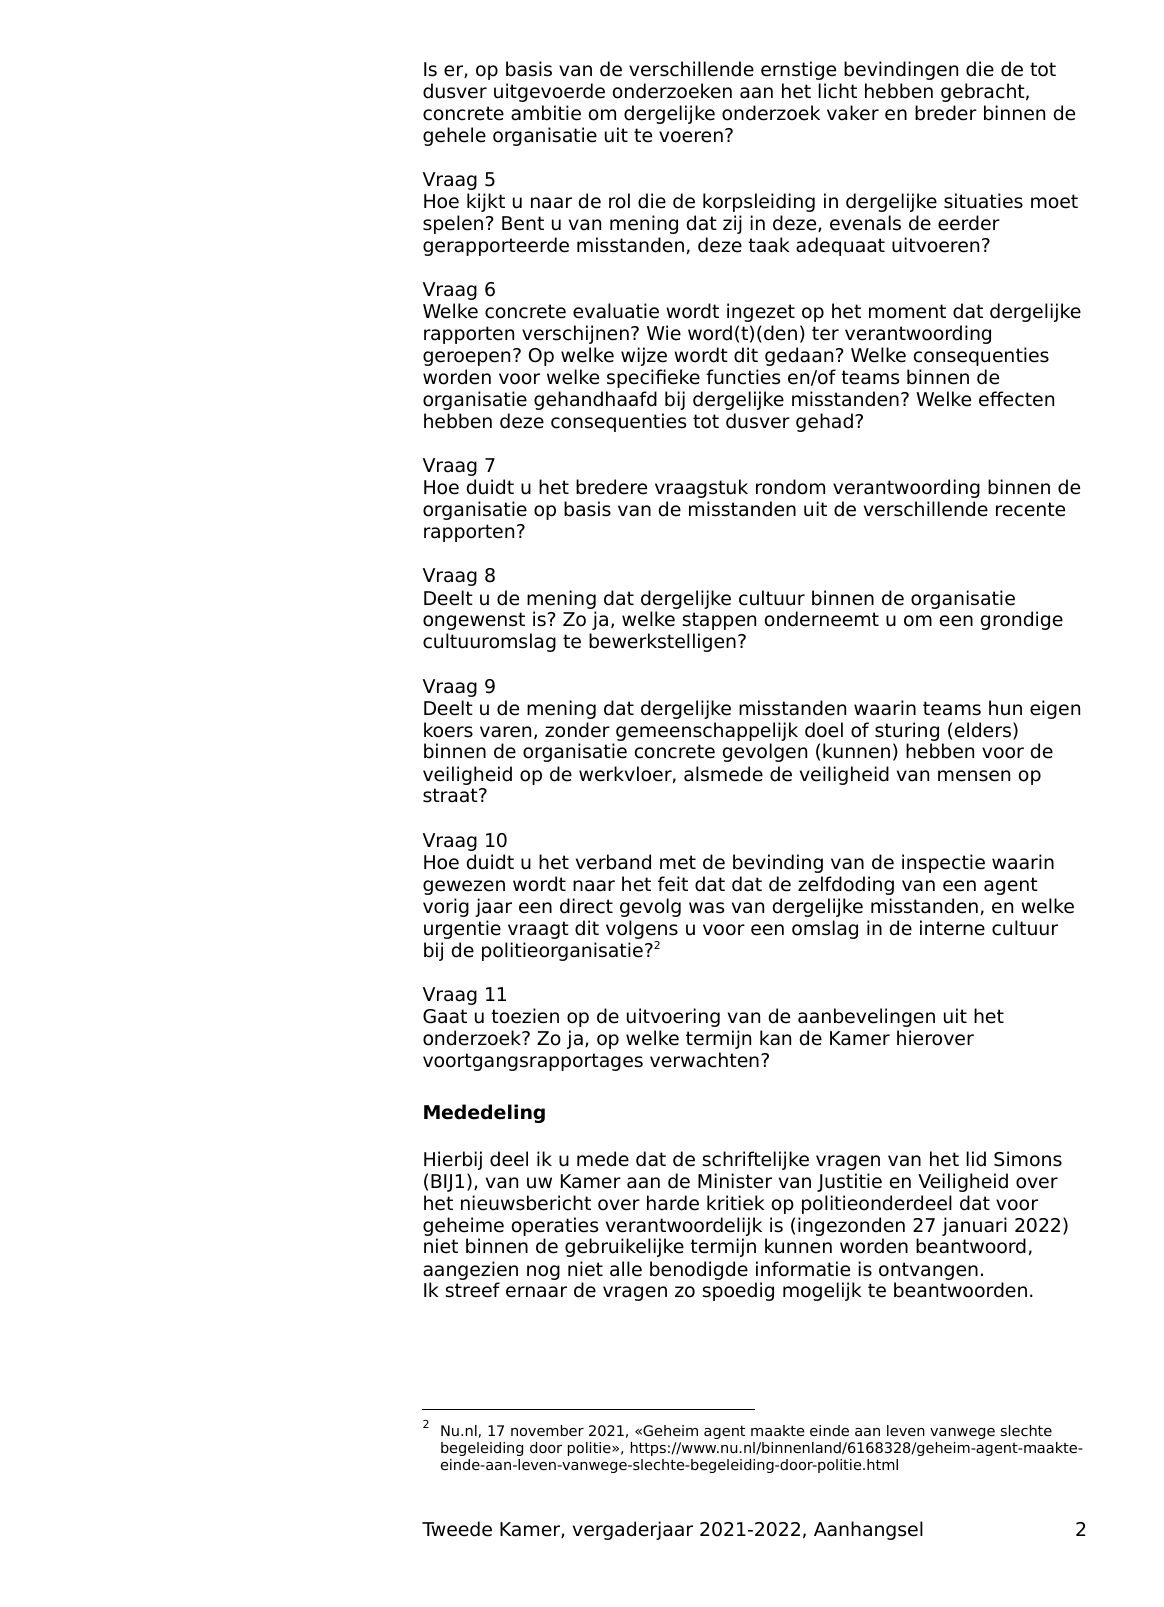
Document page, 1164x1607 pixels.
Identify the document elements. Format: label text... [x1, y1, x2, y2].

text Is er, op basis van de verschillende ernstige bevindingen die de tot dusver uitgevoerde onderzoeken aan het licht hebben gebracht, concrete ambitie om dergelijke onderzoek vaker en breder binnen de gehele organisatie uit te voeren? [422, 59, 1087, 147]
text Welke concrete evaluatie wordt ingezet op het moment dat dergelijke rapporten verschijnen? Wie word(t)(den) ter verantwoording geroepen? Op welke wijze wordt dit gedaan? Welke consequenties worden voor welke specifieke functies en/of teams binnen de organisatie gehandhaafd bij dergelijke misstanden? Welke effecten hebben deze consequenties tot dusver gehad? [422, 301, 1087, 433]
text Deelt u de mening dat dergelijke cultuur binnen de organisatie ongewenst is? Zo ja, welke stappen onderneemt u om een grondige cultuuromslag te bewerkstelligen? [422, 587, 1087, 653]
text Vraag 11 [422, 984, 1087, 1006]
text Vraag 6 [422, 279, 1087, 301]
text Vraag 7 [422, 455, 1087, 477]
text Deelt u de mening dat dergelijke misstanden waarin teams hun eigen koers varen, zonder gemeenschappelijk doel of sturing (elders) binnen de organisatie concrete gevolgen (kunnen) hebben voor de veiligheid op de werkvloer, alsmede de veiligheid van mensen op straat? [422, 697, 1087, 807]
text Ik streef ernaar de vragen zo spoedig mogelijk te beantwoorden. [422, 1280, 1087, 1302]
text Hoe duidt u het verband met de bevinding van de inspectie waarin gewezen wordt naar het feit dat dat de zelfdoding van een agent vorig jaar een direct gevolg was van dergelijke misstanden, en welke urgentie vraagt dit volgens u voor een omslag in de interne cultuur bij de politieorganisatie? [422, 852, 1087, 961]
text Vraag 8 [422, 565, 1087, 587]
text Vraag 9 [422, 676, 1087, 697]
subtitle Mededeling [422, 1102, 1087, 1123]
text Gaat u toezien op de uitvoering van de aanbevelingen uit het onderzoek? Zo ja, op welke termijn kan de Kamer hierover voortgangsrapportages verwachten? [422, 1006, 1087, 1072]
text Vraag 10 [422, 829, 1087, 852]
text Hoe kijkt u naar de rol die de korpsleiding in dergelijke situaties moet spelen? Bent u van mening dat zij in deze, evenals de eerder gerapporteerde misstanden, deze taak adequaat uitvoeren? [422, 191, 1087, 257]
text Hierbij deel ik u mede dat de schriftelijke vragen van het lid Simons (BIJ1), van uw Kamer aan de Minister van Justitie en Veiligheid over het nieuwsbericht over harde kritiek op politieonderdeel dat voor geheime operaties verantwoordelijk is (ingezonden 27 januari 2022) niet binnen de gebruikelijke termijn kunnen worden beantwoord, aangezien nog niet alle benodigde informatie is ontvangen. [422, 1148, 1087, 1280]
text Nu.nl, 17 november 2021, «Geheim agent maakte einde aan leven vanwege slechte begeleiding door politie», https://www.nu.nl/binnenland/6168328/geheim-agent-maakte-einde-aan-leven-vanwege-slechte-begeleiding-door-politie.html [422, 1418, 1087, 1474]
text Hoe duidt u het bredere vraagstuk rondom verantwoording binnen de organisatie op basis van de misstanden uit de verschillende recente rapporten? [422, 477, 1087, 543]
text Vraag 5 [422, 169, 1087, 191]
